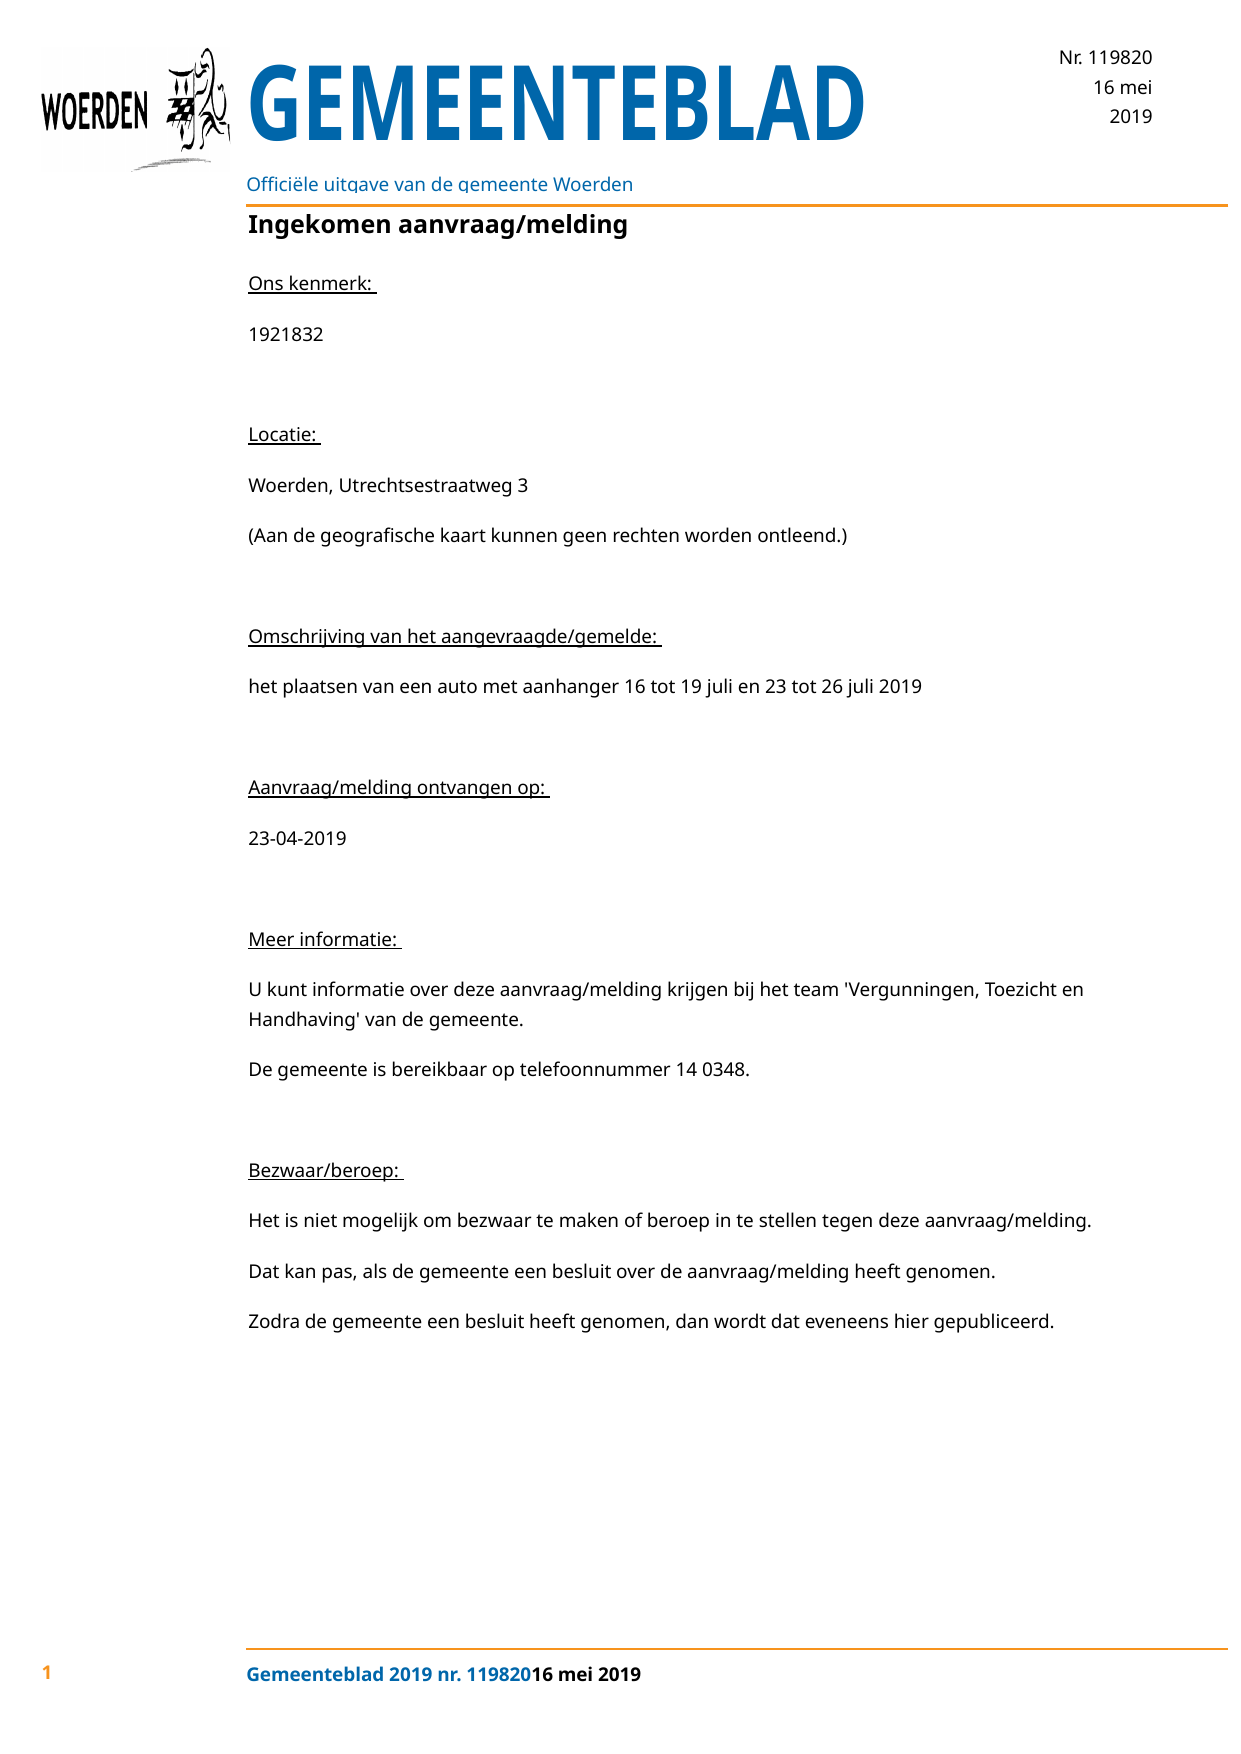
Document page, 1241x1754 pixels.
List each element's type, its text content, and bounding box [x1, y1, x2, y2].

text Het is niet mogelijk om bezwaar te maken of beroep in te stellen tegen deze aanvraag/melding. [248, 1207, 1152, 1233]
text Ons kenmerk: [248, 270, 1152, 296]
text 23-04-2019 [248, 825, 1152, 851]
text De gemeente is bereikbaar op telefoonnummer 14 0348. [248, 1056, 1152, 1082]
text Locatie: [248, 422, 1152, 447]
text het plaatsen van een auto met aanhanger 16 tot 19 juli en 23 tot 26 juli 2019 [248, 674, 1152, 699]
text Dat kan pas, als de gemeente een besluit over de aanvraag/melding heeft genomen. [248, 1258, 1152, 1283]
text Bezwaar/beroep: [248, 1157, 1152, 1183]
text Meer informatie: [248, 926, 1152, 951]
text Ingekomen aanvraag/melding [248, 207, 1152, 241]
picture [41, 47, 231, 172]
text Aanvraag/melding ontvangen op: [248, 774, 1152, 800]
text Zodra de gemeente een besluit heeft genomen, dan wordt dat eveneens hier gepubliceerd. [248, 1308, 1152, 1334]
text 1921832 [248, 321, 1152, 346]
text (Aan de geografische kaart kunnen geen rechten worden ontleend.) [248, 522, 1152, 548]
text Woerden, Utrechtsestraatweg 3 [248, 472, 1152, 498]
text U kunt informatie over deze aanvraag/melding krijgen bij het team 'Vergunningen, Toezicht en Handhaving' van de gemeente. [248, 976, 1152, 1031]
text Omschrijving van het aangevraagde/gemelde: [248, 623, 1152, 649]
